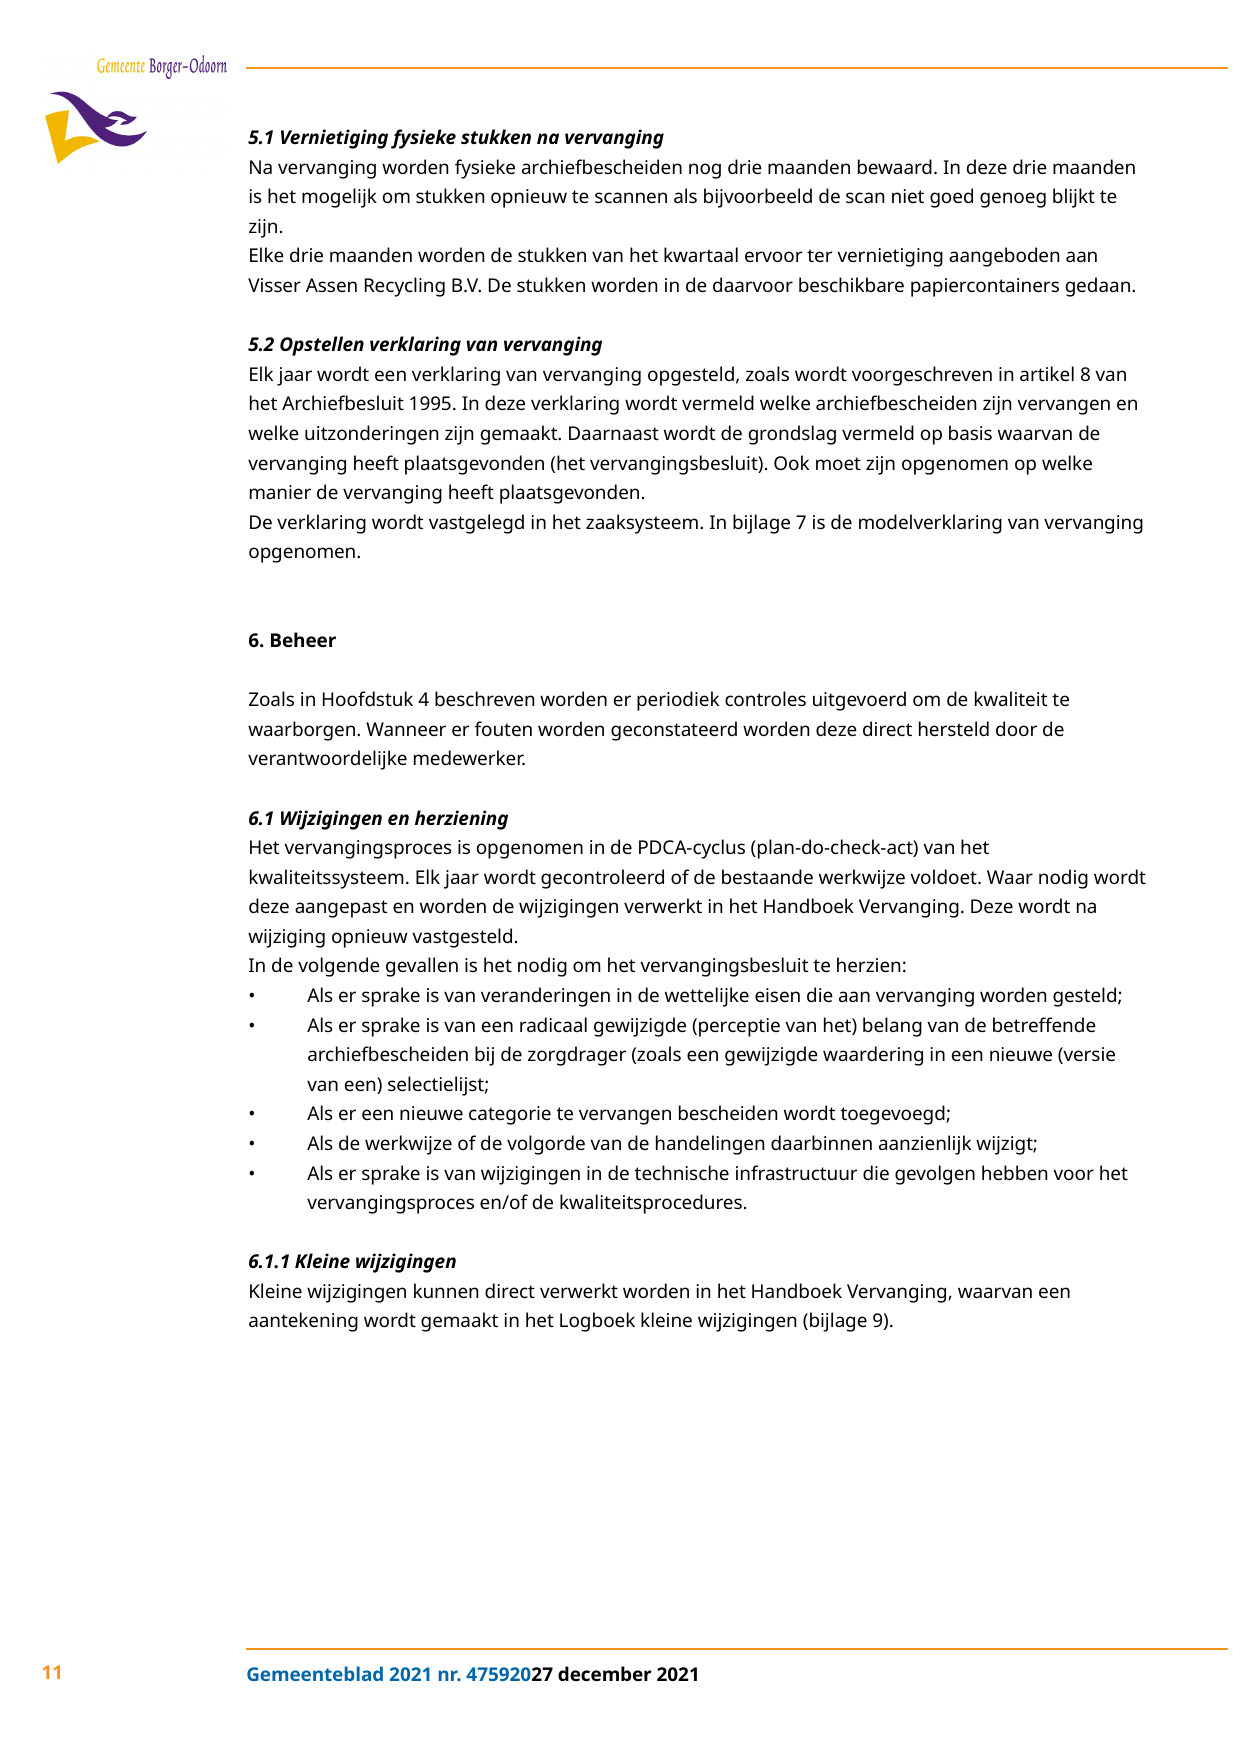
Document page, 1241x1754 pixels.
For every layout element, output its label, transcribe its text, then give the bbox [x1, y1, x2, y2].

text Elke drie maanden worden de stukken van het kwartaal ervoor ter vernietiging aangeboden aan Visser Assen Recycling B.V. De stukken worden in de daarvoor beschikbare papiercontainers gedaan. [248, 243, 1152, 298]
list Als er sprake is van veranderingen in de wettelijke eisen die aan vervanging worden gesteld; [248, 982, 1152, 1008]
text 5.1 Vernietiging fysieke stukken na vervanging [248, 124, 1152, 150]
text Het vervangingsproces is opgenomen in de PDCA-cyclus (plan-do-check-act) van het kwaliteitssysteem. Elk jaar wordt gecontroleerd of de bestaande werkwijze voldoet. Waar nodig wordt deze aangepast en worden de wijzigingen verwerkt in het Handboek Vervanging. Deze wordt na wijziging opnieuw vastgesteld. [248, 834, 1152, 949]
text 6.1 Wijzigingen en herziening [248, 805, 1152, 831]
text In de volgende gevallen is het nodig om het vervangingsbesluit te herzien: [248, 953, 1152, 978]
list Als er een nieuwe categorie te vervangen bescheiden wordt toegevoegd; [248, 1101, 1152, 1126]
picture [41, 47, 231, 172]
text 5.2 Opstellen verklaring van vervanging [248, 331, 1152, 357]
text Na vervanging worden fysieke archiefbescheiden nog drie maanden bewaard. In deze drie maanden is het mogelijk om stukken opnieuw te scannen als bijvoorbeeld de scan niet goed genoeg blijkt te zijn. [248, 154, 1152, 239]
text Kleine wijzigingen kunnen direct verwerkt worden in het Handboek Vervanging, waarvan een aantekening wordt gemaakt in het Logboek kleine wijzigingen (bijlage 9). [248, 1278, 1152, 1333]
text Elk jaar wordt een verklaring van vervanging opgesteld, zoals wordt voorgeschreven in artikel 8 van het Archiefbesluit 1995. In deze verklaring wordt vermeld welke archiefbescheiden zijn vervangen en welke uitzonderingen zijn gemaakt. Daarnaast wordt de grondslag vermeld op basis waarvan de vervanging heeft plaatsgevonden (het vervangingsbesluit). Ook moet zijn opgenomen op welke manier de vervanging heeft plaatsgevonden. [248, 361, 1152, 505]
list Als er sprake is van wijzigingen in de technische infrastructuur die gevolgen hebben voor het vervangingsproces en/of de kwaliteitsprocedures. [248, 1160, 1152, 1215]
list Als de werkwijze of de volgorde van de handelingen daarbinnen aanzienlijk wijzigt; [248, 1130, 1152, 1156]
text Zoals in Hoofdstuk 4 beschreven worden er periodiek controles uitgevoerd om de kwaliteit te waarborgen. Wanneer er fouten worden geconstateerd worden deze direct hersteld door de verantwoordelijke medewerker. [248, 686, 1152, 771]
text 6.1.1 Kleine wijzigingen [248, 1248, 1152, 1274]
list Als er sprake is van een radicaal gewijzigde (perceptie van het) belang van de betreffende archiefbescheiden bij de zorgdrager (zoals een gewijzigde waardering in een nieuwe (versie van een) selectielijst; [248, 1012, 1152, 1097]
text De verklaring wordt vastgelegd in het zaaksysteem. In bijlage 7 is de modelverklaring van vervanging opgenomen. [248, 509, 1152, 564]
text 6. Beheer [248, 627, 1152, 653]
